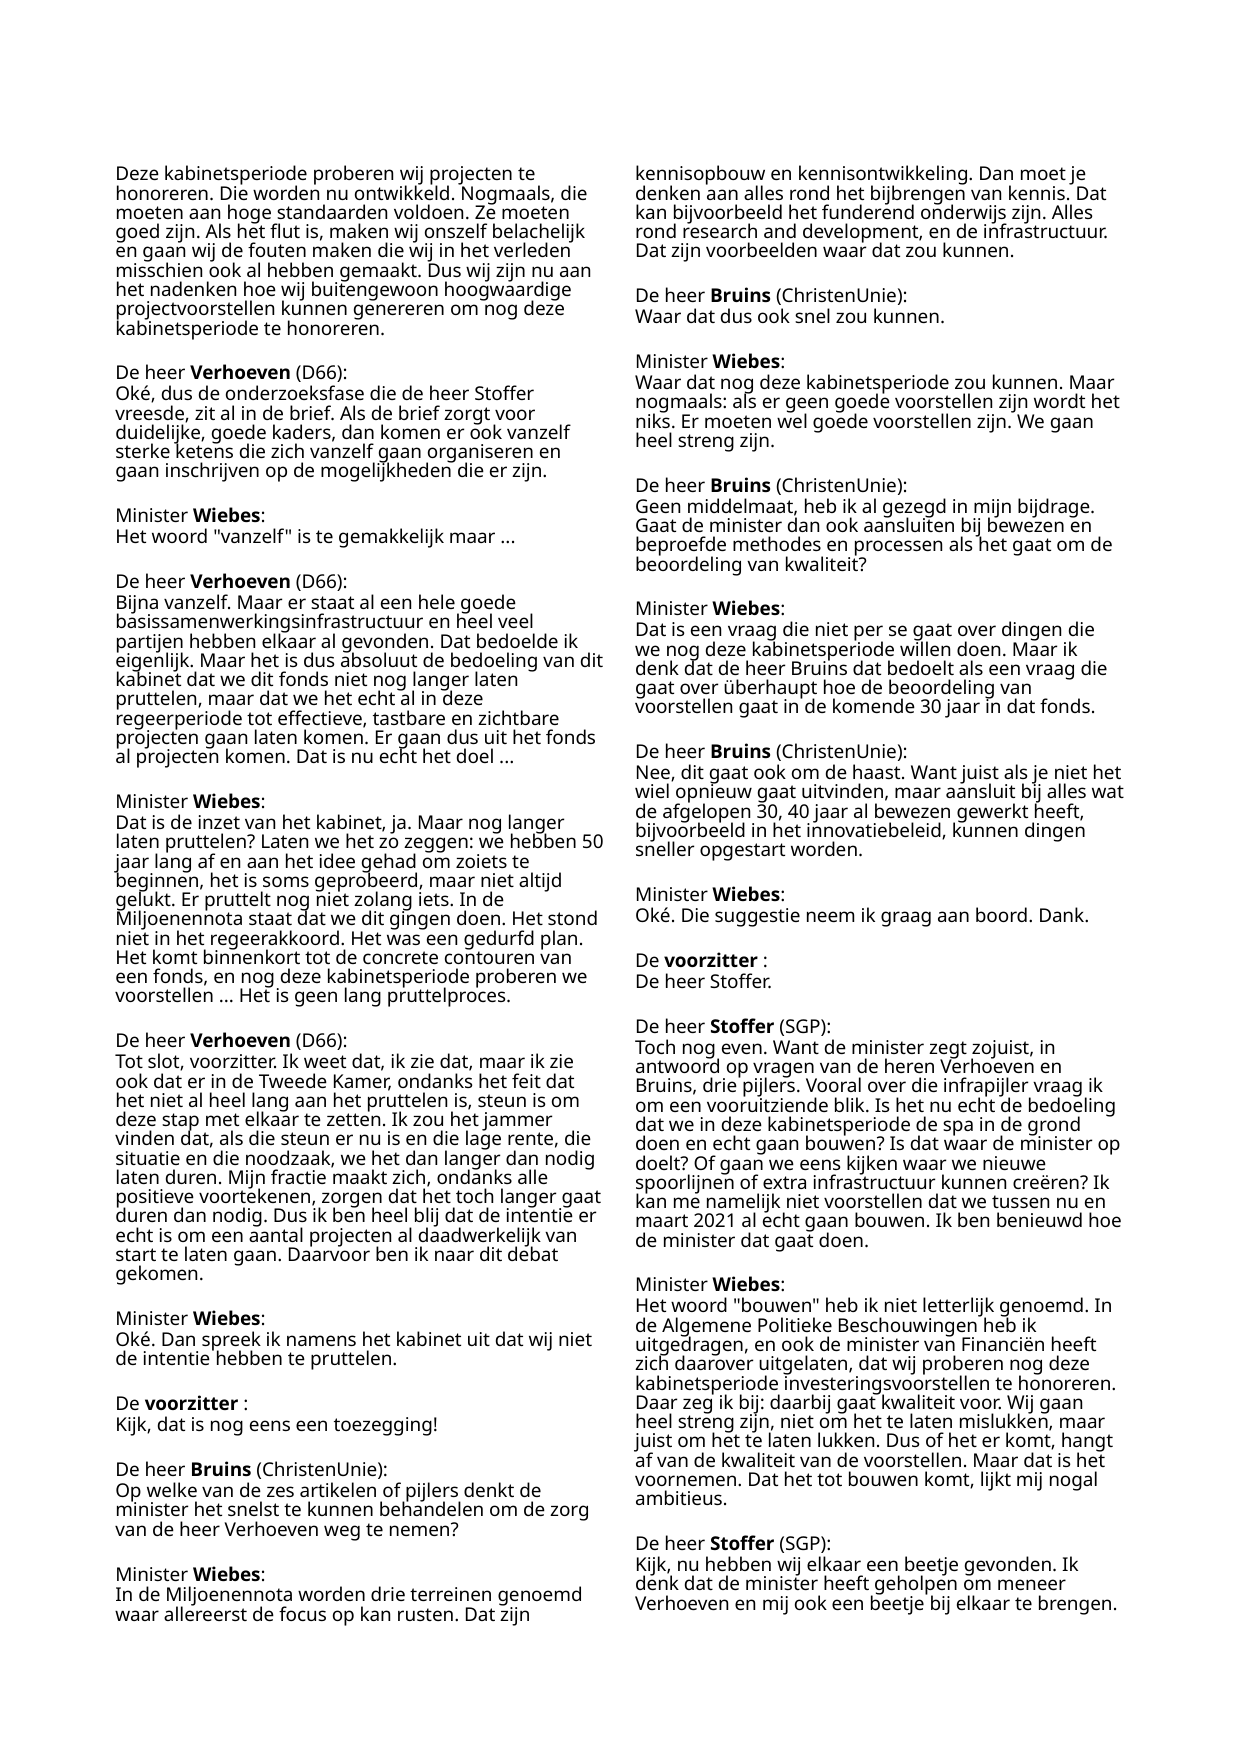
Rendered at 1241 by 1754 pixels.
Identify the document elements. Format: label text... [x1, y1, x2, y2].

text Toch nog even. Want de minister zegt zojuist, in antwoord op vragen van de heren Verhoeven en Bruins, drie pijlers. Vooral over die infrapijler vraag ik om een vooruitziende blik. Is het nu echt de bedoeling dat we in deze kabinetsperiode de spa in de grond doen en echt gaan bouwen? Is dat waar de minister op doelt? Of gaan we eens kijken waar we nieuwe spoorlijnen of extra infrastructuur kunnen creëren? Ik kan me namelijk niet voorstellen dat we tussen nu en maart 2021 al echt gaan bouwen. Ik ben benieuwd hoe de minister dat gaat doen. [635, 1039, 1125, 1251]
text kennisopbouw en kennisontwikkeling. Dan moet je denken aan alles rond het bijbrengen van kennis. Dat kan bijvoorbeeld het funderend onderwijs zijn. Alles rond research and development, en de infrastructuur. Dat zijn voorbeelden waar dat zou kunnen. [635, 165, 1125, 262]
text Kijk, dat is nog eens een toezegging! [115, 1416, 605, 1436]
text Tot slot, voorzitter. Ik weet dat, ik zie dat, maar ik zie ook dat er in de Tweede Kamer, ondanks het feit dat het niet al heel lang aan het pruttelen is, steun is om deze stap met elkaar te zetten. Ik zou het jammer vinden dat, als die steun er nu is en die lage rente, die situatie en die noodzaak, we het dan langer dan nodig laten duren. Mijn fractie maakt zich, ondanks alle positieve voortekenen, zorgen dat het toch langer gaat duren dan nodig. Dus ik ben heel blij dat de intentie er echt is om een aantal projecten al daadwerkelijk van start te laten gaan. Daarvoor ben ik naar dit debat gekomen. [115, 1053, 605, 1284]
text De heer Stoffer (SGP): [635, 1013, 1125, 1039]
text De heer Stoffer (SGP): [635, 1530, 1125, 1556]
text De heer Bruins (ChristenUnie): [635, 472, 1125, 498]
text Dat is een vraag die niet per se gaat over dingen die we nog deze kabinetsperiode willen doen. Maar ik denk dat de heer Bruins dat bedoelt als een vraag die gaat over überhaupt hoe de beoordeling van voorstellen gaat in de komende 30 jaar in dat fonds. [635, 621, 1125, 718]
text De heer Verhoeven (D66): [115, 1028, 605, 1053]
text De heer Bruins (ChristenUnie): [635, 282, 1125, 308]
text De voorzitter : [115, 1391, 605, 1416]
text Oké. Die suggestie neem ik graag aan boord. Dank. [635, 907, 1125, 926]
text De heer Verhoeven (D66): [115, 568, 605, 594]
text Op welke van de zes artikelen of pijlers denkt de minister het snelst te kunnen behandelen om de zorg van de heer Verhoeven weg te nemen? [115, 1482, 605, 1540]
text Oké, dus de onderzoeksfase die de heer Stoffer vreesde, zit al in de brief. Als de brief zorgt voor duidelijke, goede kaders, dan komen er ook vanzelf sterke ketens die zich vanzelf gaan organiseren en gaan inschrijven op de mogelijkheden die er zijn. [115, 385, 605, 482]
text De heer Bruins (ChristenUnie): [635, 738, 1125, 764]
text De heer Verhoeven (D66): [115, 359, 605, 385]
text Dat is de inzet van het kabinet, ja. Maar nog langer laten pruttelen? Laten we het zo zeggen: we hebben 50 jaar lang af en aan het idee gehad om zoiets te beginnen, het is soms geprobeerd, maar niet altijd gelukt. Er pruttelt nog niet zolang iets. In de Miljoenennota staat dat we dit gingen doen. Het stond niet in het regeerakkoord. Het was een gedurfd plan. Het komt binnenkort tot de concrete contouren van een fonds, en nog deze kabinetsperiode proberen we voorstellen ... Het is geen lang pruttelproces. [115, 814, 605, 1007]
text Het woord "bouwen" heb ik niet letterlijk genoemd. In de Algemene Politieke Beschouwingen heb ik uitgedragen, en ook de minister van Financiën heeft zich daarover uitgelaten, dat wij proberen nog deze kabinetsperiode investeringsvoorstellen te honoreren. Daar zeg ik bij: daarbij gaat kwaliteit voor. Wij gaan heel streng zijn, niet om het te laten mislukken, maar juist om het te laten lukken. Dus of het er komt, hangt af van de kwaliteit van de voorstellen. Maar dat is het voornemen. Dat het tot bouwen komt, lijkt mij nogal ambitieus. [635, 1297, 1125, 1509]
text Minister Wiebes: [115, 1561, 605, 1586]
text Waar dat dus ook snel zou kunnen. [635, 308, 1125, 327]
text Minister Wiebes: [635, 1272, 1125, 1297]
text Het woord "vanzelf" is te gemakkelijk maar ... [115, 528, 605, 547]
text In de Miljoenennota worden drie terreinen genoemd waar allereerst de focus op kan rusten. Dat zijn [115, 1586, 605, 1625]
text Bijna vanzelf. Maar er staat al een hele goede basissamenwerkingsinfrastructuur en heel veel partijen hebben elkaar al gevonden. Dat bedoelde ik eigenlijk. Maar het is dus absoluut de bedoeling van dit kabinet dat we dit fonds niet nog langer laten pruttelen, maar dat we het echt al in deze regeerperiode tot effectieve, tastbare en zichtbare projecten gaan laten komen. Er gaan dus uit het fonds al projecten komen. Dat is nu echt het doel ... [115, 594, 605, 767]
text Minister Wiebes: [635, 596, 1125, 621]
text Minister Wiebes: [115, 1305, 605, 1331]
text Geen middelmaat, heb ik al gezegd in mijn bijdrage. Gaat de minister dan ook aansluiten bij bewezen en beproefde methodes en processen als het gaat om de beoordeling van kwaliteit? [635, 498, 1125, 575]
text De voorzitter : [635, 947, 1125, 973]
text De heer Bruins (ChristenUnie): [115, 1456, 605, 1482]
text Deze kabinetsperiode proberen wij projecten te honoreren. Die worden nu ontwikkeld. Nogmaals, die moeten aan hoge standaarden voldoen. Ze moeten goed zijn. Als het flut is, maken wij onszelf belachelijk en gaan wij de fouten maken die wij in het verleden misschien ook al hebben gemaakt. Dus wij zijn nu aan het nadenken hoe wij buitengewoon hoogwaardige projectvoorstellen kunnen genereren om nog deze kabinetsperiode te honoreren. [115, 165, 605, 339]
text Nee, dit gaat ook om de haast. Want juist als je niet het wiel opnieuw gaat uitvinden, maar aansluit bij alles wat de afgelopen 30, 40 jaar al bewezen gewerkt heeft, bijvoorbeeld in het innovatiebeleid, kunnen dingen sneller opgestart worden. [635, 764, 1125, 861]
text Oké. Dan spreek ik namens het kabinet uit dat wij niet de intentie hebben te pruttelen. [115, 1331, 605, 1370]
text De heer Stoffer. [635, 973, 1125, 992]
text Minister Wiebes: [115, 788, 605, 814]
text Minister Wiebes: [115, 502, 605, 528]
text Kijk, nu hebben wij elkaar een beetje gevonden. Ik denk dat de minister heeft geholpen om meneer Verhoeven en mij ook een beetje bij elkaar te brengen. [635, 1556, 1125, 1614]
text Minister Wiebes: [635, 881, 1125, 907]
text Waar dat nog deze kabinetsperiode zou kunnen. Maar nogmaals: als er geen goede voorstellen zijn wordt het niks. Er moeten wel goede voorstellen zijn. We gaan heel streng zijn. [635, 374, 1125, 451]
text Minister Wiebes: [635, 348, 1125, 374]
